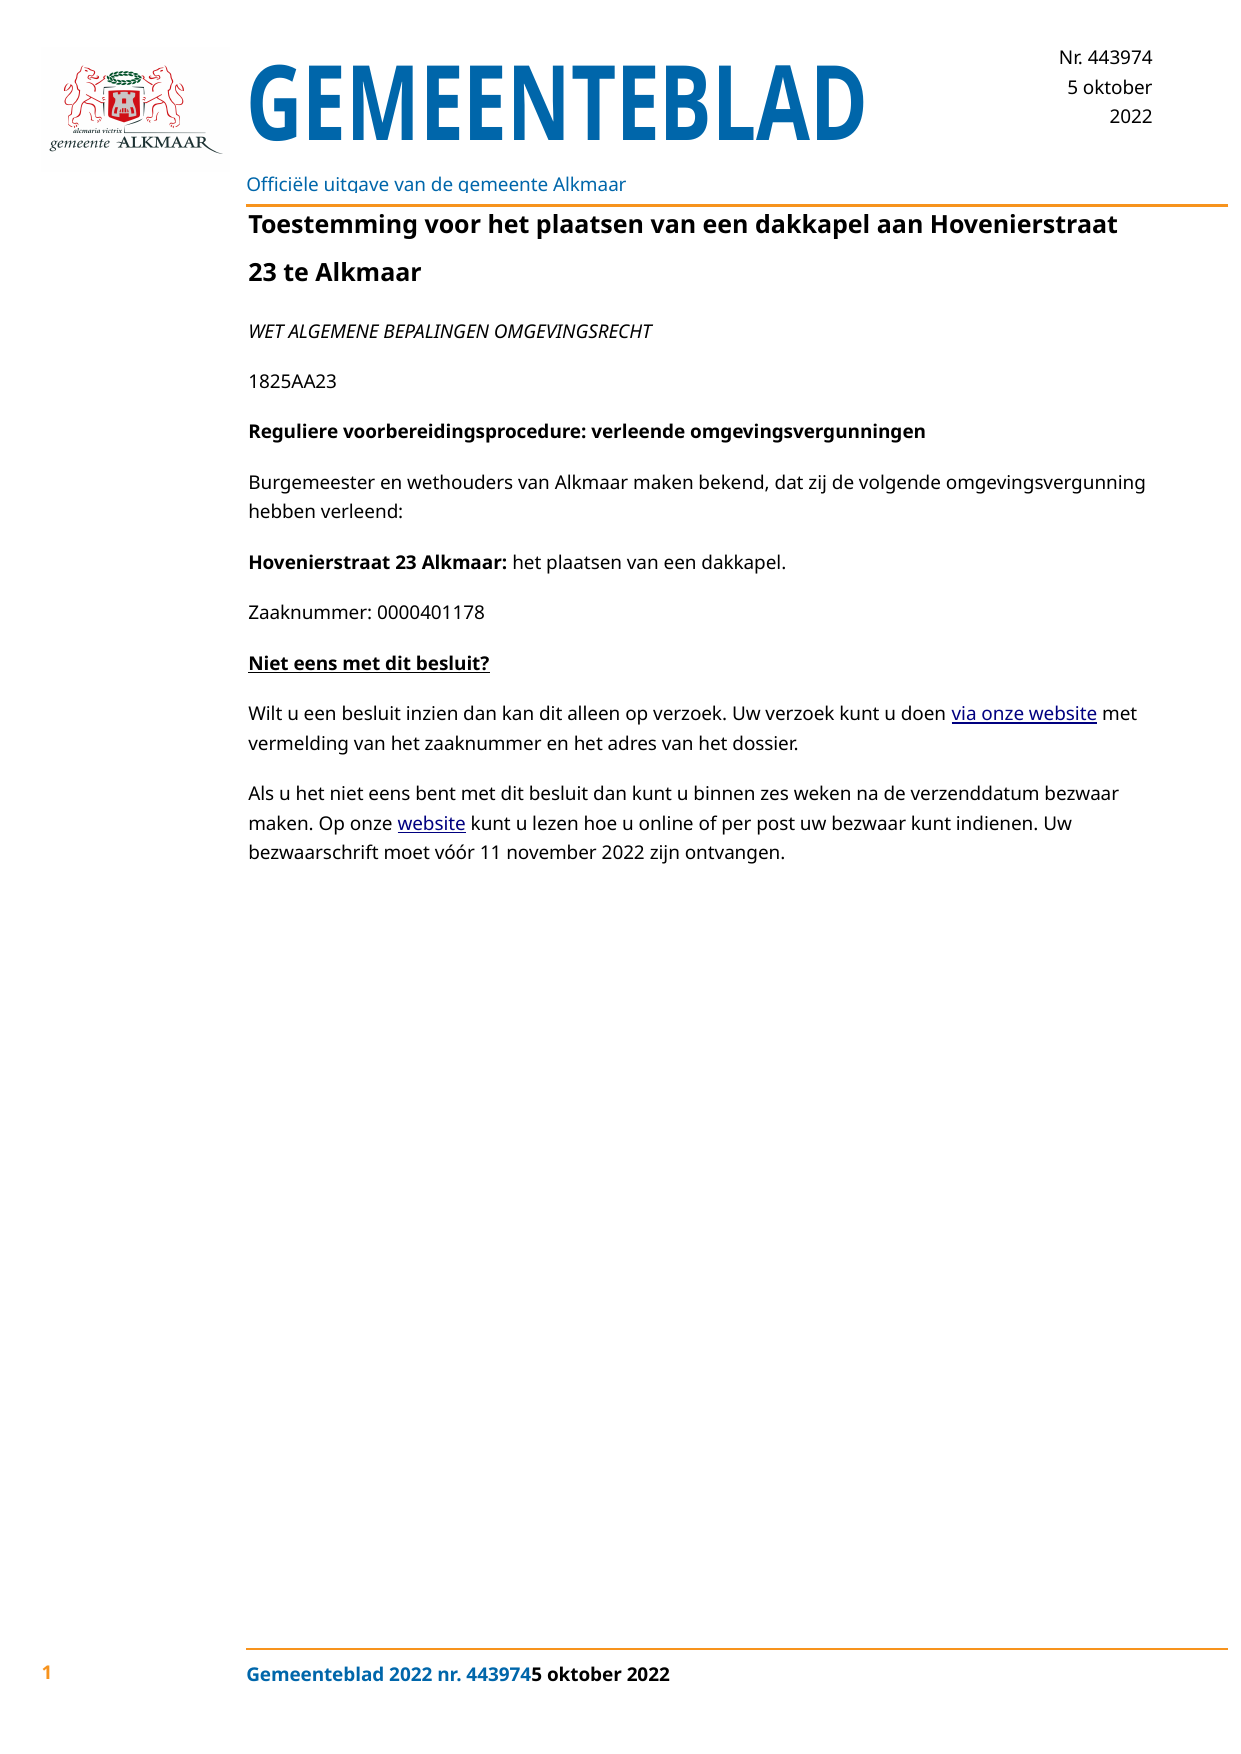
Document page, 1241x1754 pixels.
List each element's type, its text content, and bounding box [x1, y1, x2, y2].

text Niet eens met dit besluit? [248, 650, 1152, 676]
text Burgemeester en wethouders van Alkmaar maken bekend, dat zij de volgende omgevingsvergunning hebben verleend: [248, 469, 1152, 524]
picture [41, 47, 231, 172]
text Hovenierstraat 23 Alkmaar: het plaatsen van een dakkapel. [248, 549, 1152, 575]
text Toestemming voor het plaatsen van een dakkapel aan Hovenierstraat 23 te Alkmaar [248, 207, 1152, 288]
text 1825AA23 [248, 368, 1152, 394]
text Als u het niet eens bent met dit besluit dan kunt u binnen zes weken na de verzenddatum bezwaar maken. Op onze website kunt u lezen hoe u online of per post uw bezwaar kunt indienen. Uw bezwaarschrift moet vóór 11 november 2022 zijn ontvangen. [248, 780, 1152, 865]
text WET ALGEMENE BEPALINGEN OMGEVINGSRECHT [248, 318, 1152, 344]
text Wilt u een besluit inzien dan kan dit alleen op verzoek. Uw verzoek kunt u doen via onze website met vermelding van het zaaknummer en het adres van het dossier. [248, 700, 1152, 756]
text Zaaknummer: 0000401178 [248, 599, 1152, 625]
text Reguliere voorbereidingsprocedure: verleende omgevingsvergunningen [248, 419, 1152, 444]
